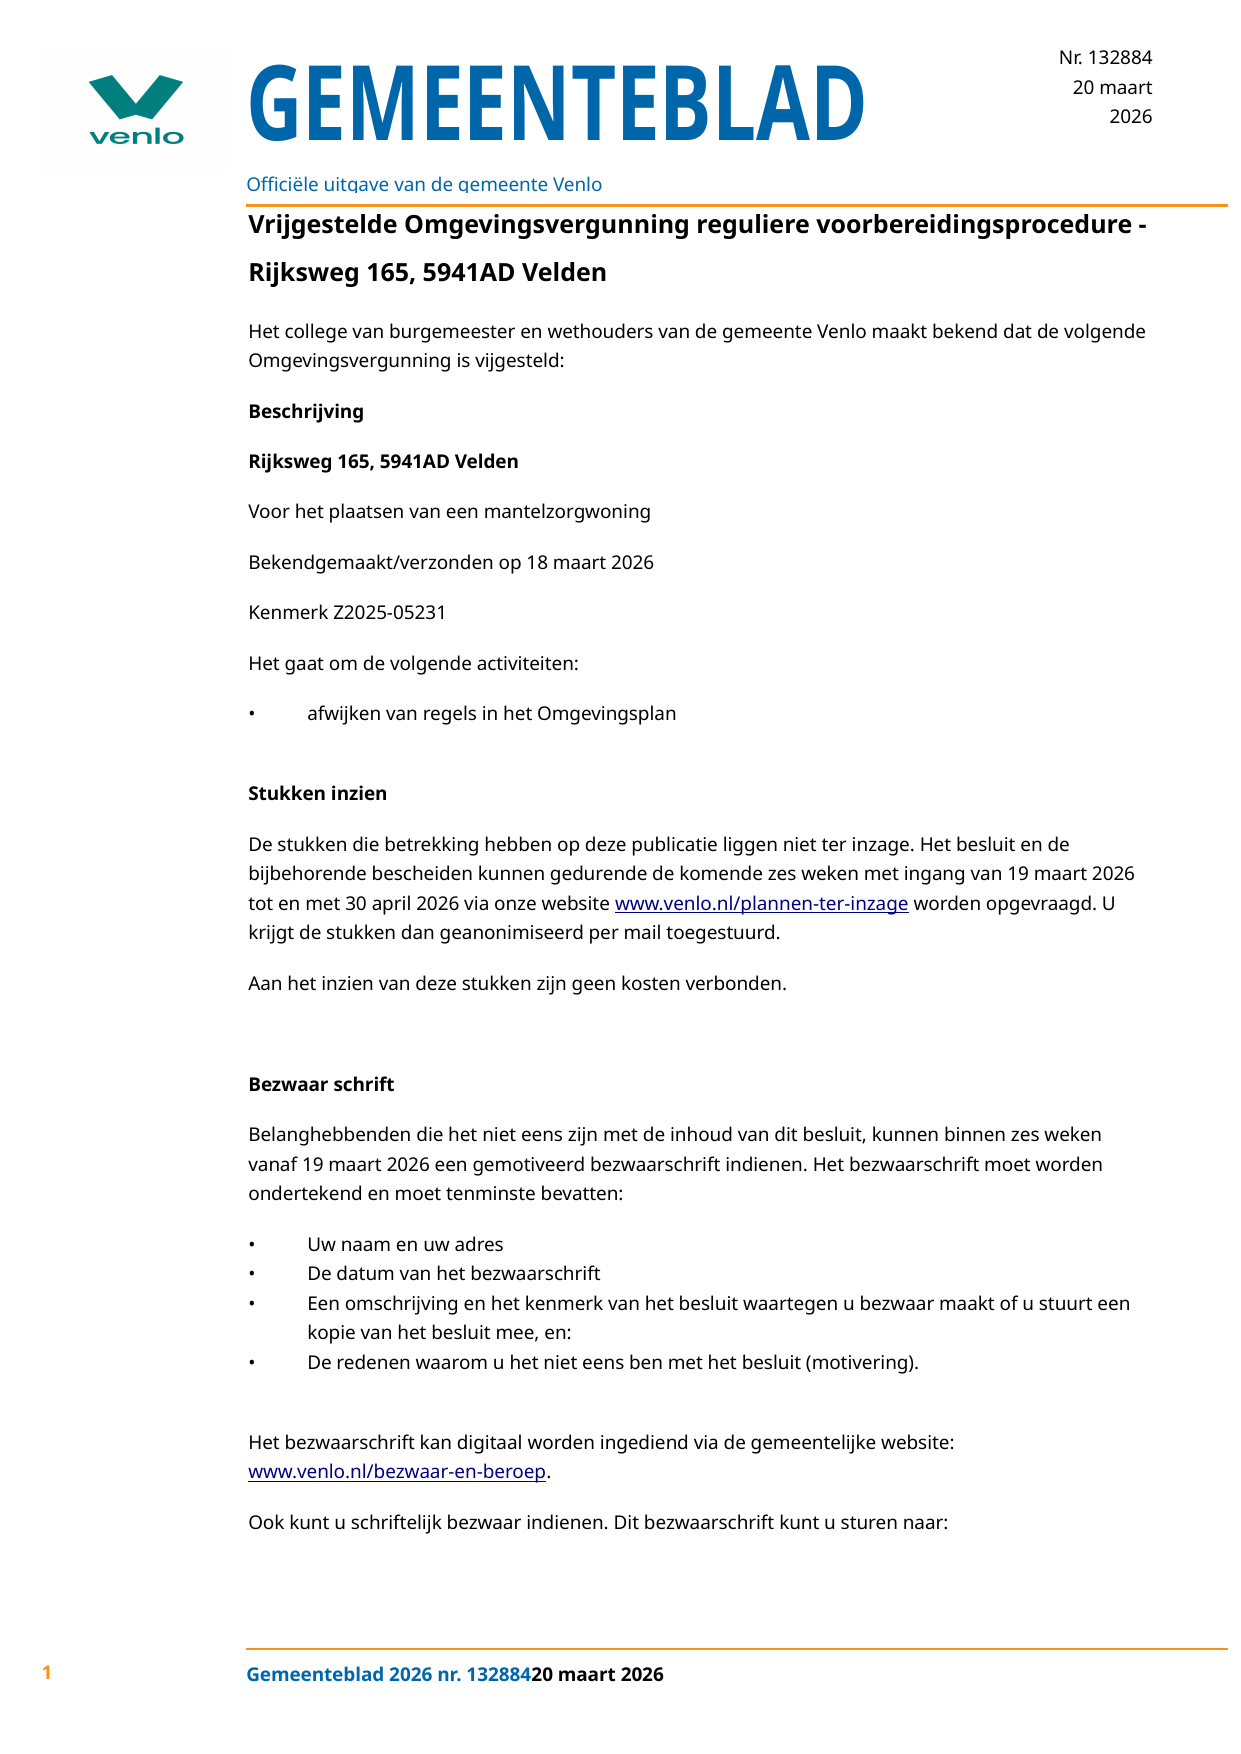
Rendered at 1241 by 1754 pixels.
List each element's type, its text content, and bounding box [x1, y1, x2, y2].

list afwijken van regels in het Omgevingsplan [248, 700, 1152, 726]
list Een omschrijving en het kenmerk van het besluit waartegen u bezwaar maakt of u stuurt een kopie van het besluit mee, en: [248, 1290, 1152, 1345]
text Bezwaar schrift [248, 1071, 1152, 1097]
text Het gaat om de volgende activiteiten: [248, 650, 1152, 676]
list Uw naam en uw adres [248, 1231, 1152, 1257]
text Beschrijving [248, 398, 1152, 424]
text Het college van burgemeester en wethouders van de gemeente Venlo maakt bekend dat de volgende Omgevingsvergunning is vijgesteld: [248, 318, 1152, 373]
text Aan het inzien van deze stukken zijn geen kosten verbonden. [248, 970, 1152, 996]
picture [41, 47, 231, 172]
text Stukken inzien [248, 780, 1152, 806]
text Belanghebbenden die het niet eens zijn met de inhoud van dit besluit, kunnen binnen zes weken vanaf 19 maart 2026 een gemotiveerd bezwaarschrift indienen. Het bezwaarschrift moet worden ondertekend en moet tenminste bevatten: [248, 1121, 1152, 1206]
text De stukken die betrekking hebben op deze publicatie liggen niet ter inzage. Het besluit en de bijbehorende bescheiden kunnen gedurende de komende zes weken met ingang van 19 maart 2026 tot en met 30 april 2026 via onze website www.venlo.nl/plannen-ter-inzage worden opgevraagd. U krijgt de stukken dan geanonimiseerd per mail toegestuurd. [248, 831, 1152, 945]
text Kenmerk Z2025-05231 [248, 599, 1152, 625]
list De datum van het bezwaarschrift [248, 1260, 1152, 1286]
text Ook kunt u schriftelijk bezwaar indienen. Dit bezwaarschrift kunt u sturen naar: [248, 1509, 1152, 1535]
text Rijksweg 165, 5941AD Velden [248, 448, 1152, 474]
text Vrijgestelde Omgevingsvergunning reguliere voorbereidingsprocedure - Rijksweg 165, 5941AD Velden [248, 207, 1152, 288]
text Bekendgemaakt/verzonden op 18 maart 2026 [248, 549, 1152, 575]
list De redenen waarom u het niet eens ben met het besluit (motivering). [248, 1349, 1152, 1375]
text Het bezwaarschrift kan digitaal worden ingediend via de gemeentelijke website: www.venlo.nl/bezwaar-en-beroep. [248, 1429, 1152, 1484]
text Voor het plaatsen van een mantelzorgwoning [248, 499, 1152, 524]
